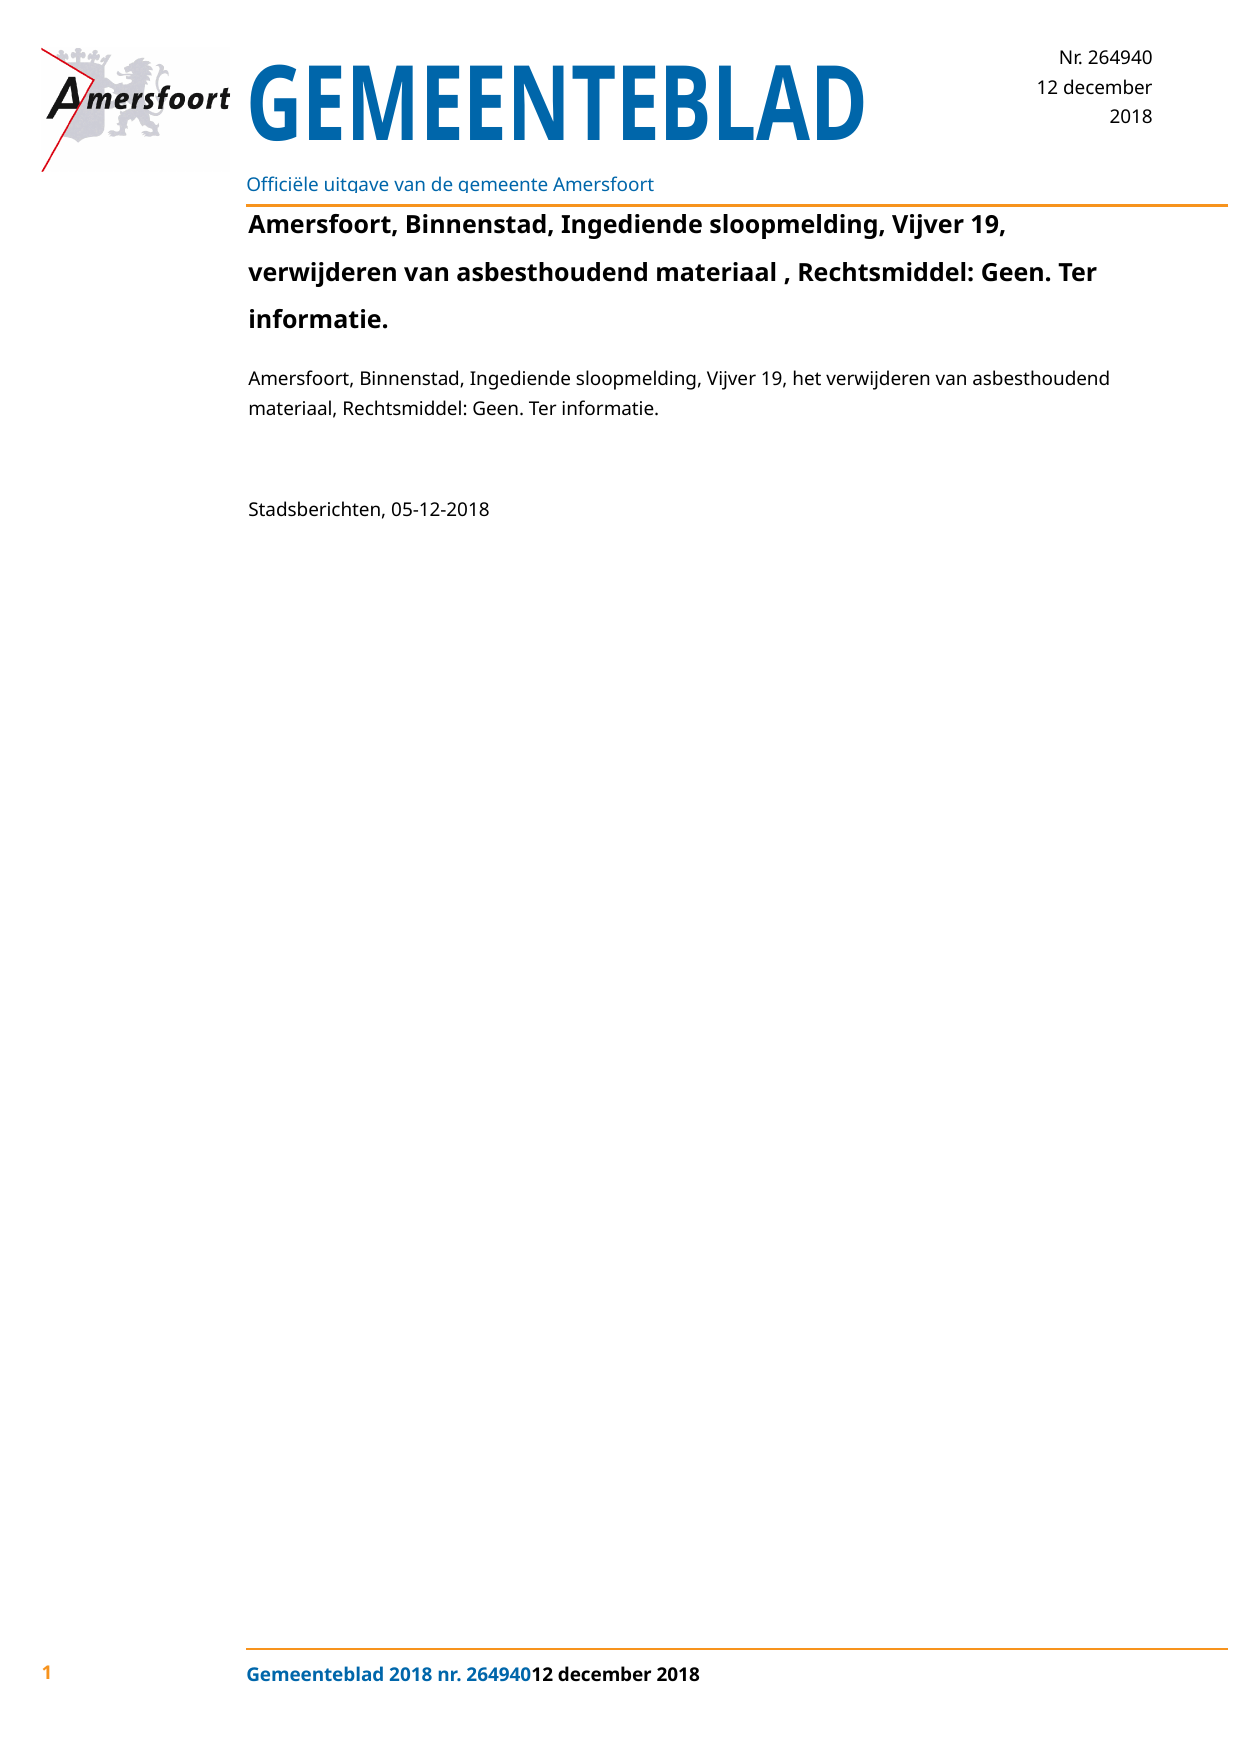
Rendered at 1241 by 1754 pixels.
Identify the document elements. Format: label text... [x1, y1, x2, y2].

text Amersfoort, Binnenstad, Ingediende sloopmelding, Vijver 19, het verwijderen van asbesthoudend materiaal, Rechtsmiddel: Geen. Ter informatie. [248, 366, 1152, 421]
text Stadsberichten, 05-12-2018 [248, 496, 1152, 522]
text Amersfoort, Binnenstad, Ingediende sloopmelding, Vijver 19, verwijderen van asbesthoudend materiaal , Rechtsmiddel: Geen. Ter informatie. [248, 207, 1152, 336]
picture [41, 47, 231, 172]
